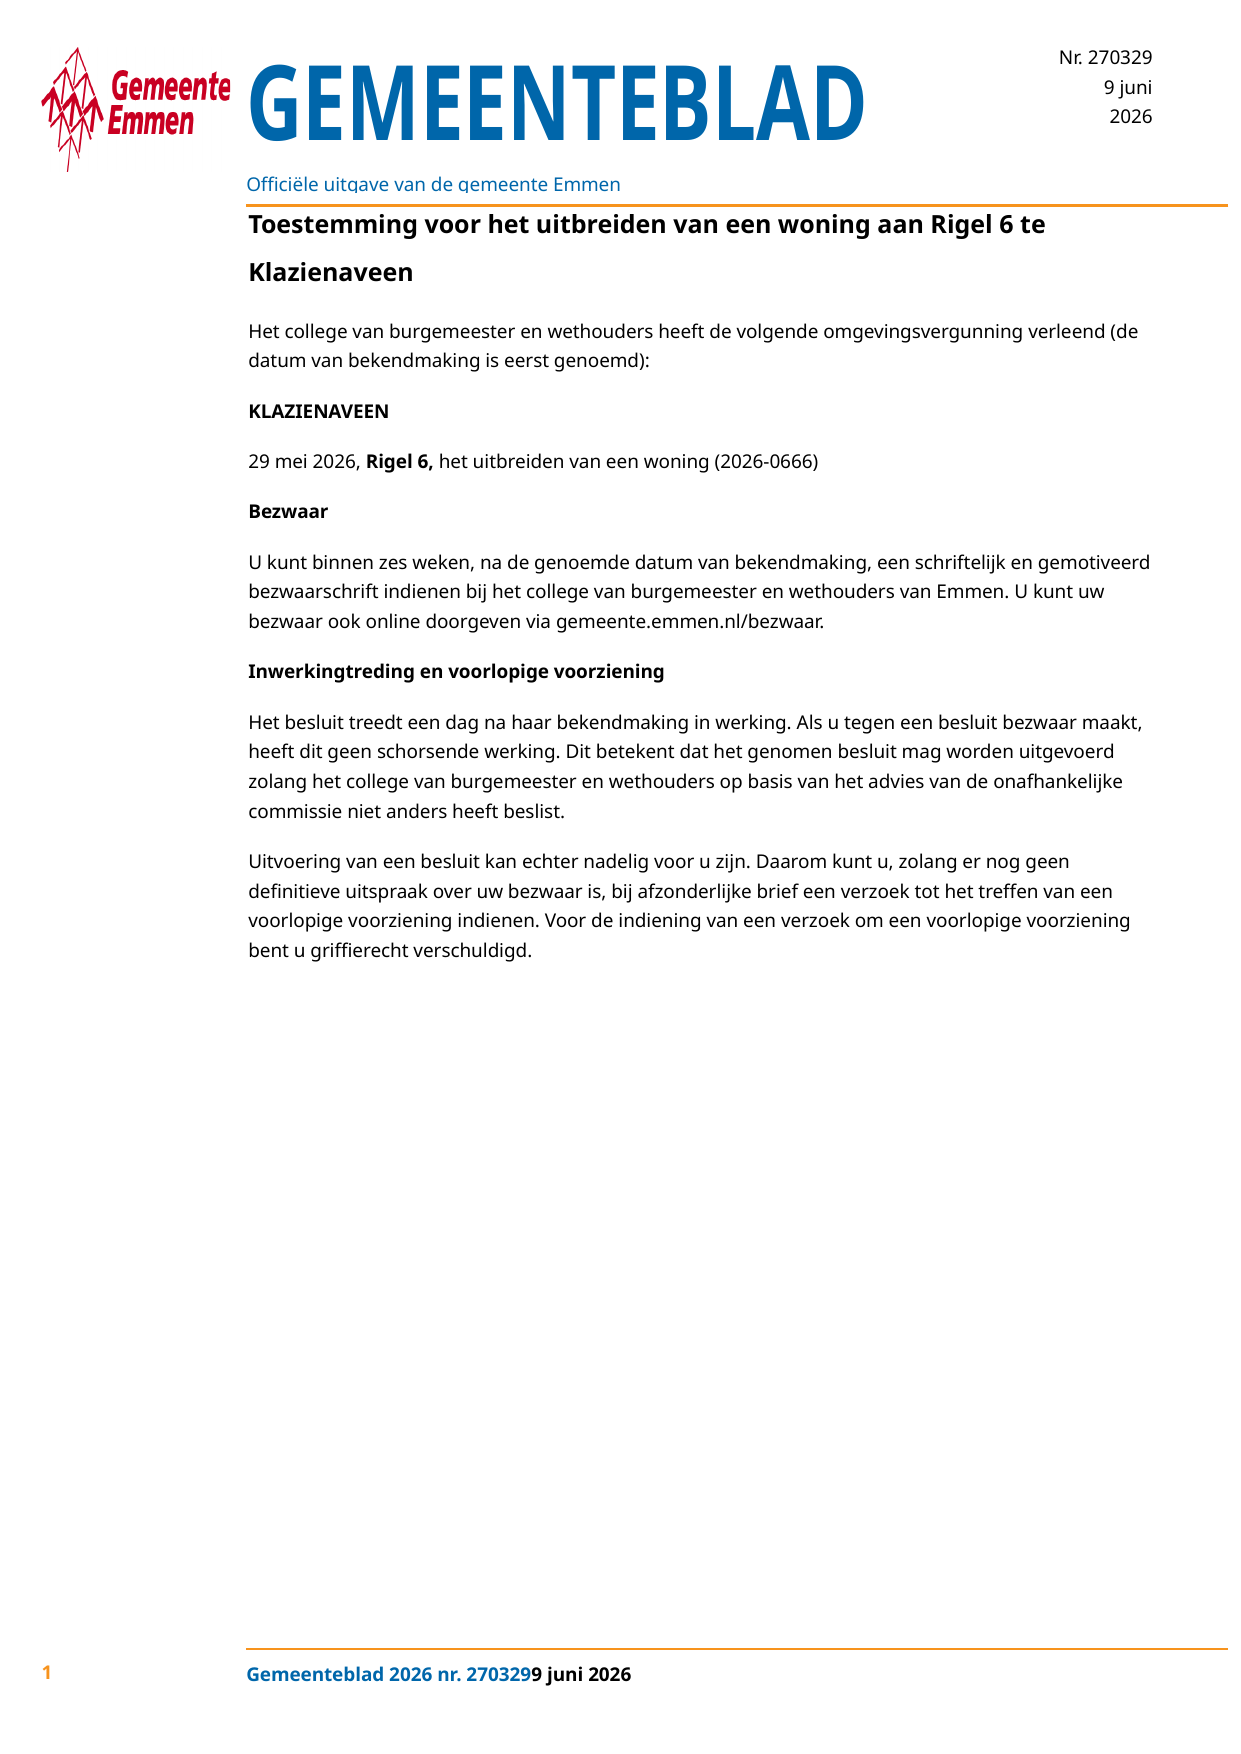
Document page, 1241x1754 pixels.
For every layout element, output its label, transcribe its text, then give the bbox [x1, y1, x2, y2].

text Het besluit treedt een dag na haar bekendmaking in werking. Als u tegen een besluit bezwaar maakt, heeft dit geen schorsende werking. Dit betekent dat het genomen besluit mag worden uitgevoerd zolang het college van burgemeester en wethouders op basis van het advies van de onafhankelijke commissie niet anders heeft beslist. [248, 709, 1152, 824]
text U kunt binnen zes weken, na de genoemde datum van bekendmaking, een schriftelijk en gemotiveerd bezwaarschrift indienen bij het college van burgemeester en wethouders van Emmen. U kunt uw bezwaar ook online doorgeven via gemeente.emmen.nl/bezwaar. [248, 549, 1152, 634]
text Inwerkingtreding en voorlopige voorziening [248, 659, 1152, 684]
text Uitvoering van een besluit kan echter nadelig voor u zijn. Daarom kunt u, zolang er nog geen definitieve uitspraak over uw bezwaar is, bij afzonderlijke brief een verzoek tot het treffen van een voorlopige voorziening indienen. Voor de indiening van een verzoek om een voorlopige voorziening bent u griffierecht verschuldigd. [248, 848, 1152, 963]
picture [41, 47, 231, 172]
text 29 mei 2026, Rigel 6, het uitbreiden van een woning (2026-0666) [248, 448, 1152, 474]
text KLAZIENAVEEN [248, 398, 1152, 424]
text Toestemming voor het uitbreiden van een woning aan Rigel 6 te Klazienaveen [248, 207, 1152, 288]
text Het college van burgemeester en wethouders heeft de volgende omgevingsvergunning verleend (de datum van bekendmaking is eerst genoemd): [248, 318, 1152, 373]
text Bezwaar [248, 499, 1152, 524]
